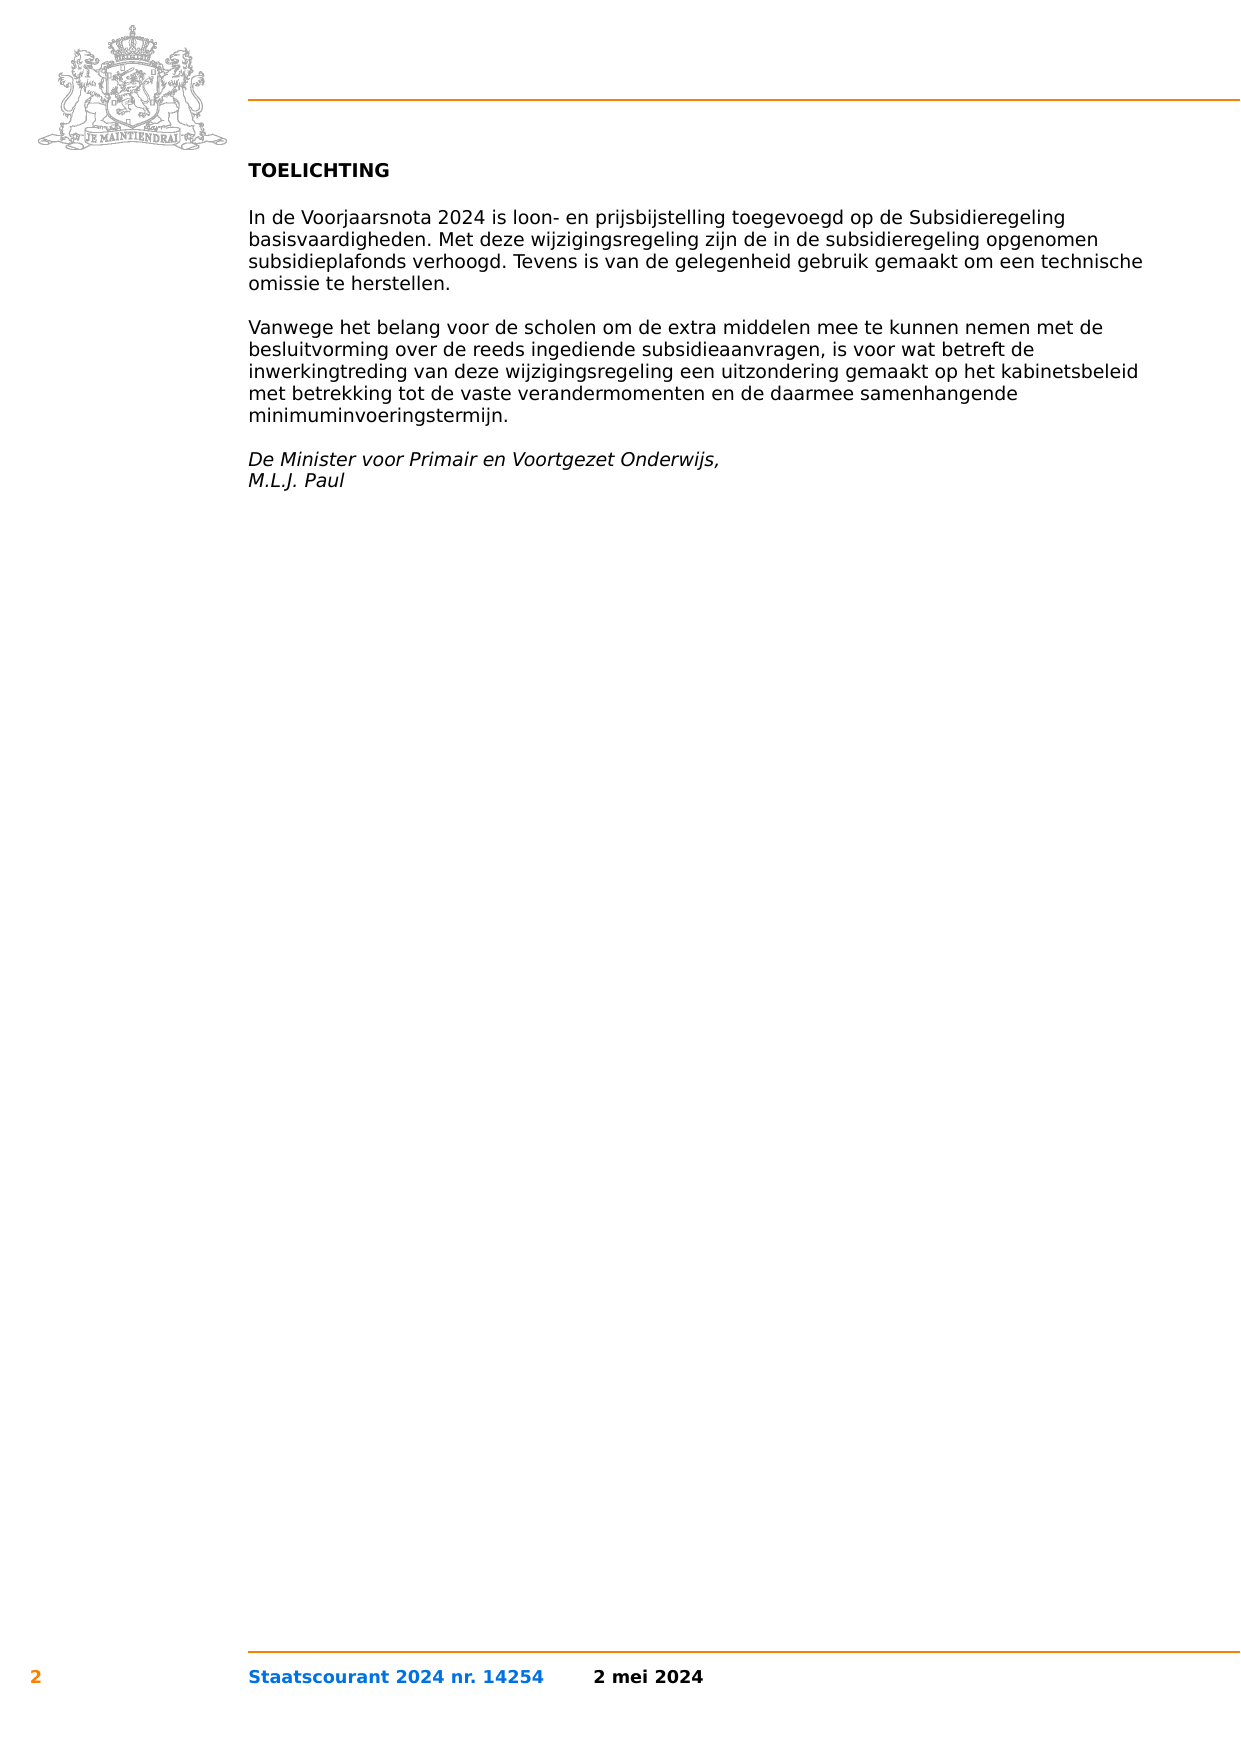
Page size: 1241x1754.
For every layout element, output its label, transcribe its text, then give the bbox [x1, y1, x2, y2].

text De Minister voor Primair en Voortgezet Onderwijs, M.L.J. Paul [248, 448, 1163, 492]
text In de Voorjaarsnota 2024 is loon- en prijsbijstelling toegevoegd op de Subsidieregeling basisvaardigheden. Met deze wijzigingsregeling zijn de in de subsidieregeling opgenomen subsidieplafonds verhoogd. Tevens is van de gelegenheid gebruik gemaakt om een technische omissie te herstellen. [248, 207, 1163, 295]
subtitle TOELICHTING [248, 160, 1163, 182]
picture [38, 25, 227, 150]
text Vanwege het belang voor de scholen om de extra middelen mee te kunnen nemen met de besluitvorming over de reeds ingediende subsidieaanvragen, is voor wat betreft de inwerkingtreding van deze wijzigingsregeling een uitzondering gemaakt op het kabinetsbeleid met betrekking tot de vaste verandermomenten en de daarmee samenhangende minimuminvoeringstermijn. [248, 317, 1163, 427]
